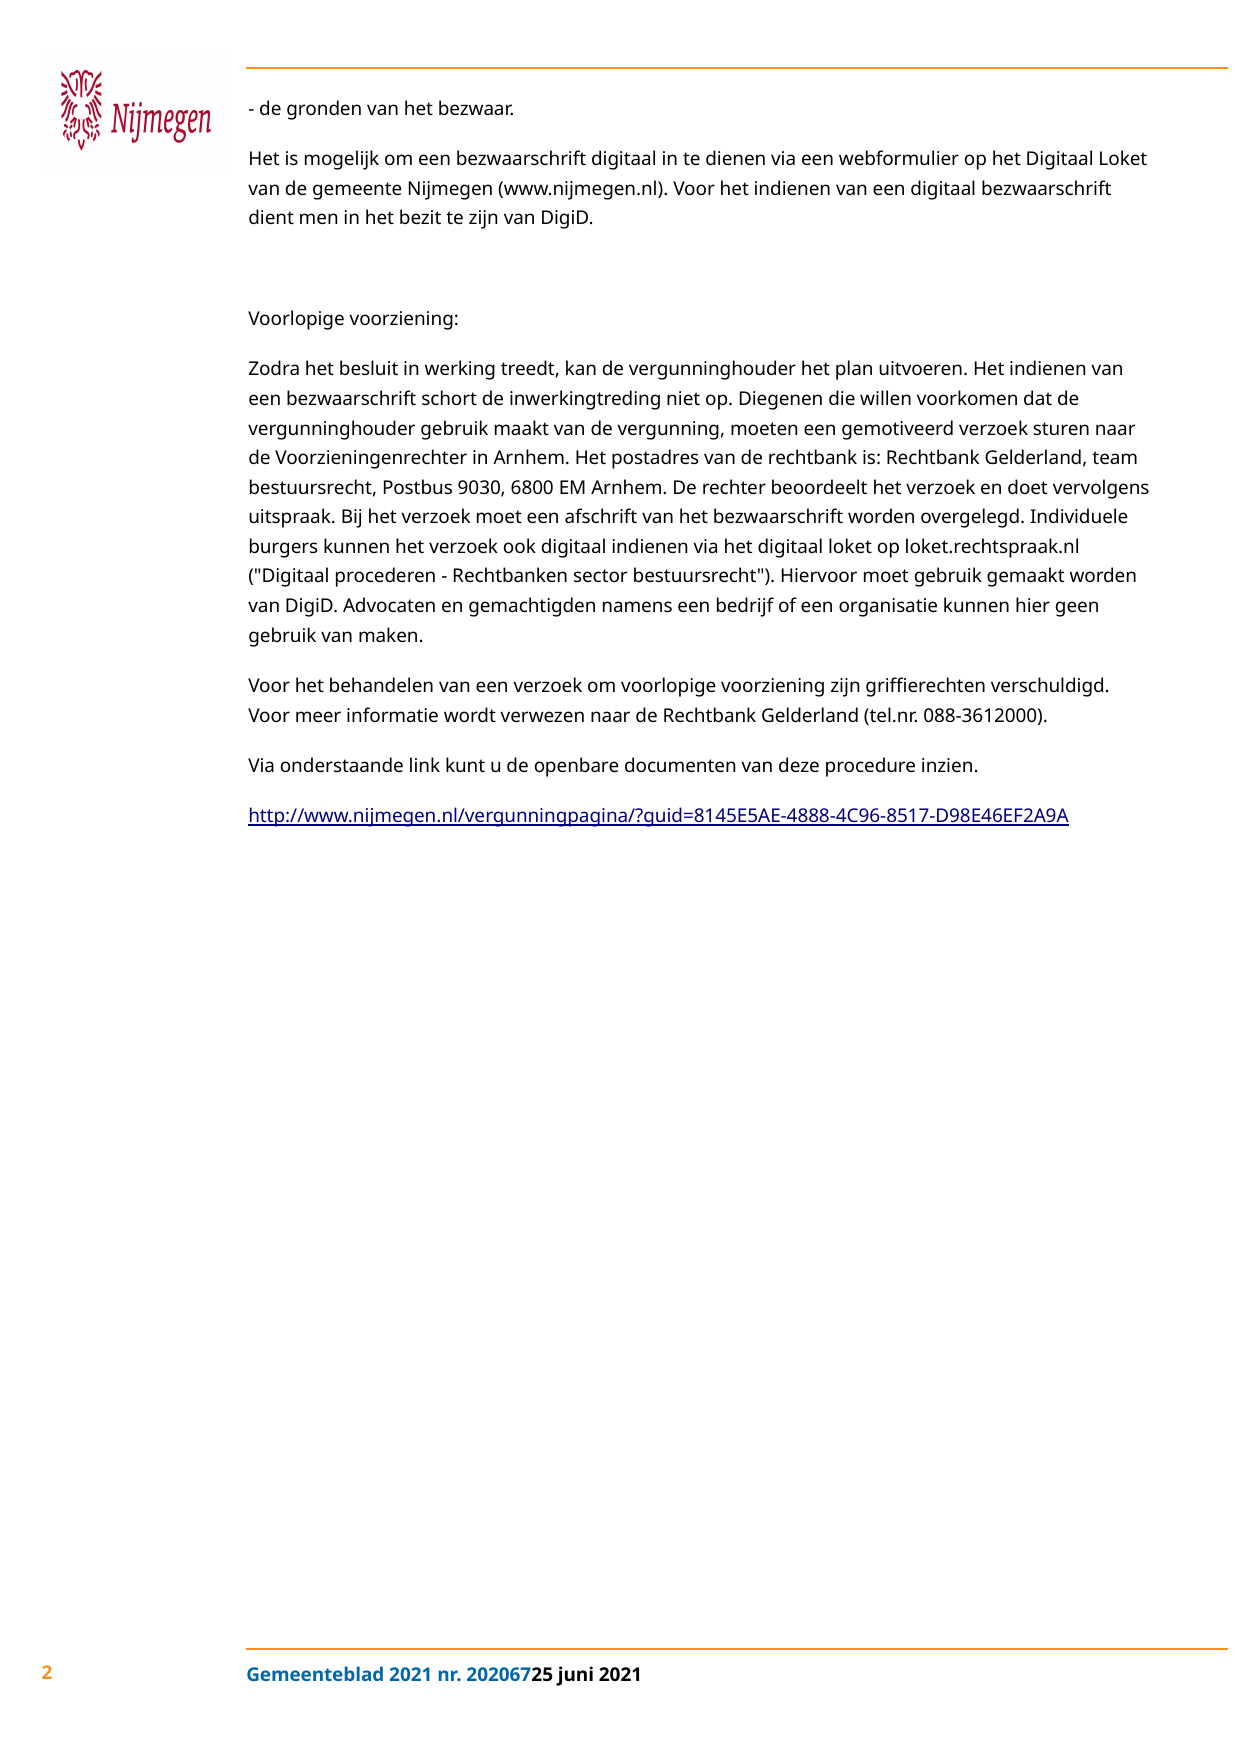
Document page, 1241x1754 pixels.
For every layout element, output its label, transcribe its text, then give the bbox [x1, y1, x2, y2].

text Voorlopige voorziening: [248, 305, 1152, 331]
picture [41, 47, 231, 172]
text Voor het behandelen van een verzoek om voorlopige voorziening zijn griffierechten verschuldigd. Voor meer informatie wordt verwezen naar de Rechtbank Gelderland (tel.nr. 088-3612000). [248, 672, 1152, 728]
text Via onderstaande link kunt u de openbare documenten van deze procedure inzien. [248, 752, 1152, 778]
text Zodra het besluit in werking treedt, kan de vergunninghouder het plan uitvoeren. Het indienen van een bezwaarschrift schort de inwerkingtreding niet op. Diegenen die willen voorkomen dat de vergunninghouder gebruik maakt van de vergunning, moeten een gemotiveerd verzoek sturen naar de Voorzieningenrechter in Arnhem. Het postadres van de rechtbank is: Rechtbank Gelderland, team bestuursrecht, Postbus 9030, 6800 EM Arnhem. De rechter beoordeelt het verzoek en doet vervolgens uitspraak. Bij het verzoek moet een afschrift van het bezwaarschrift worden overgelegd. Individuele burgers kunnen het verzoek ook digitaal indienen via het digitaal loket op loket.rechtspraak.nl ("Digitaal procederen - Rechtbanken sector bestuursrecht"). Hiervoor moet gebruik gemaakt worden van DigiD. Advocaten en gemachtigden namens een bedrijf of een organisatie kunnen hier geen gebruik van maken. [248, 356, 1152, 648]
text Het is mogelijk om een bezwaarschrift digitaal in te dienen via een webformulier op het Digitaal Loket van de gemeente Nijmegen (www.nijmegen.nl). Voor het indienen van een digitaal bezwaarschrift dient men in het bezit te zijn van DigiD. [248, 145, 1152, 230]
text http://www.nijmegen.nl/vergunningpagina/?guid=8145E5AE-4888-4C96-8517-D98E46EF2A9A [248, 803, 1152, 828]
text - de gronden van het bezwaar. [248, 95, 1152, 121]
